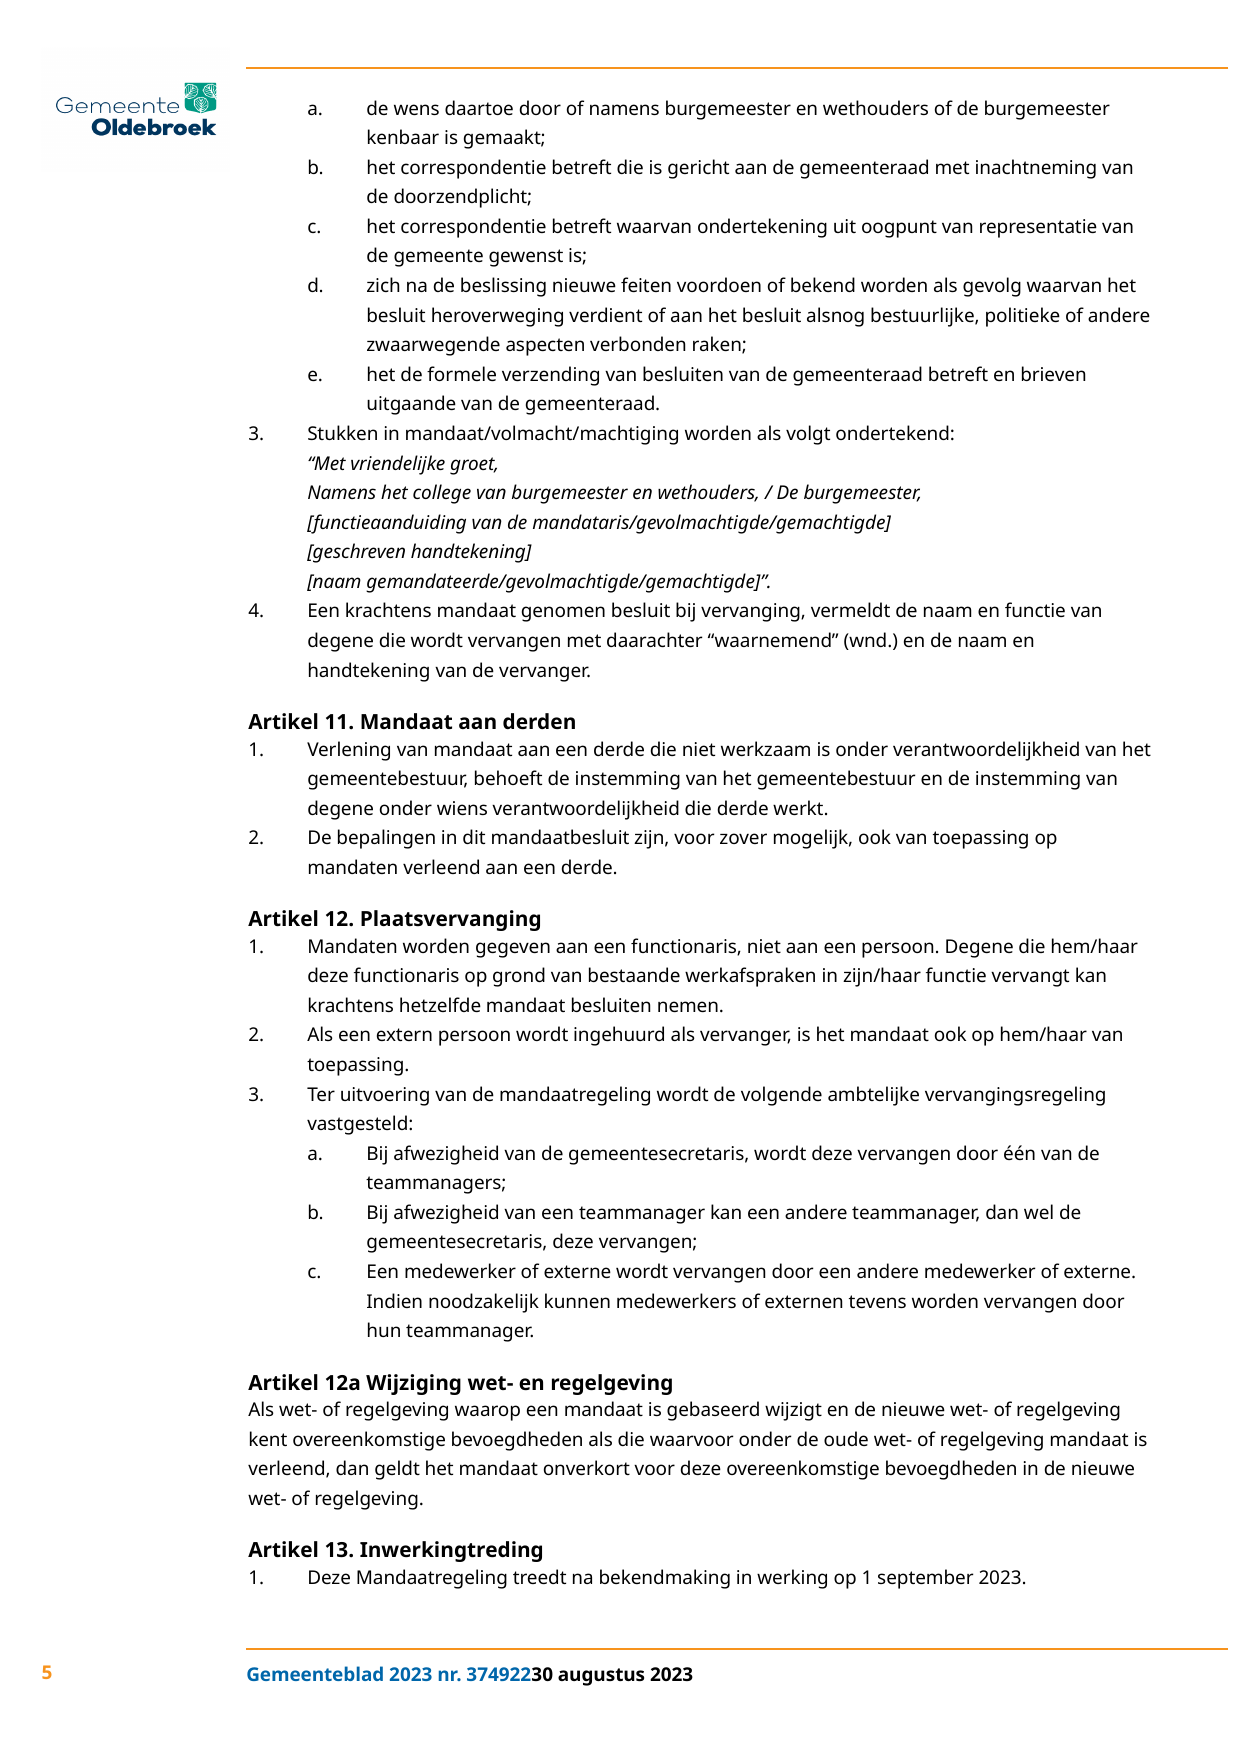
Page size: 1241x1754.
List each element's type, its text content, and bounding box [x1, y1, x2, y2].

list zich na de beslissing nieuwe feiten voordoen of bekend worden als gevolg waarvan het besluit heroverweging verdient of aan het besluit alsnog bestuurlijke, politieke of andere zwaarwegende aspecten verbonden raken; [307, 272, 1152, 357]
list het correspondentie betreft die is gericht aan de gemeenteraad met inachtneming van de doorzendplicht; [307, 154, 1152, 209]
list Een medewerker of externe wordt vervangen door een andere medewerker of externe. Indien noodzakelijk kunnen medewerkers of externen tevens worden vervangen door hun teammanager. [307, 1258, 1152, 1343]
list Deze Mandaatregeling treedt na bekendmaking in werking op 1 september 2023. [248, 1564, 1152, 1590]
text Artikel 12a Wijziging wet- en regelgeving [248, 1368, 1152, 1396]
list De bepalingen in dit mandaatbesluit zijn, voor zover mogelijk, ook van toepassing op mandaten verleend aan een derde. [248, 824, 1152, 880]
text Als wet- of regelgeving waarop een mandaat is gebaseerd wijzigt en de nieuwe wet- of regelgeving kent overeenkomstige bevoegdheden als die waarvoor onder de oude wet- of regelgeving mandaat is verleend, dan geldt het mandaat onverkort voor deze overeenkomstige bevoegdheden in de nieuwe wet- of regelgeving. [248, 1396, 1152, 1511]
list het correspondentie betreft waarvan ondertekening uit oogpunt van representatie van de gemeente gewenst is; [307, 213, 1152, 268]
text Artikel 12. Plaatsvervanging [248, 904, 1152, 933]
text Artikel 13. Inwerkingtreding [248, 1536, 1152, 1564]
list Bij afwezigheid van de gemeentesecretaris, wordt deze vervangen door één van de teammanagers; [307, 1140, 1152, 1195]
list Een krachtens mandaat genomen besluit bij vervanging, vermeldt de naam en functie van degene die wordt vervangen met daarachter “waarnemend” (wnd.) en de naam en handtekening van de vervanger. [248, 598, 1152, 683]
list [naam gemandateerde/gevolmachtigde/gemachtigde]”. [248, 568, 1152, 594]
list Als een extern persoon wordt ingehuurd als vervanger, is het mandaat ook op hem/haar van toepassing. [248, 1022, 1152, 1077]
list Verlening van mandaat aan een derde die niet werkzaam is onder verantwoordelijkheid van het gemeentebestuur, behoeft de instemming van het gemeentebestuur en de instemming van degene onder wiens verantwoordelijkheid die derde werkt. [248, 736, 1152, 821]
list de wens daartoe door of namens burgemeester en wethouders of de burgemeester kenbaar is gemaakt; [307, 95, 1152, 150]
list het de formele verzending van besluiten van de gemeenteraad betreft en brieven uitgaande van de gemeenteraad. [307, 361, 1152, 416]
list Stukken in mandaat/volmacht/machtiging worden als volgt ondertekend: [248, 420, 1152, 446]
picture [41, 47, 231, 172]
list Mandaten worden gegeven aan een functionaris, niet aan een persoon. Degene die hem/haar deze functionaris op grond van bestaande werkafspraken in zijn/haar functie vervangt kan krachtens hetzelfde mandaat besluiten nemen. [248, 933, 1152, 1018]
list [geschreven handtekening] [248, 538, 1152, 564]
list Namens het college van burgemeester en wethouders, / De burgemeester, [248, 479, 1152, 505]
list [functieaanduiding van de mandataris/gevolmachtigde/gemachtigde] [248, 509, 1152, 535]
list “Met vriendelijke groet, [248, 450, 1152, 476]
list Ter uitvoering van de mandaatregeling wordt de volgende ambtelijke vervangingsregeling vastgesteld: [248, 1081, 1152, 1136]
list Bij afwezigheid van een teammanager kan een andere teammanager, dan wel de gemeentesecretaris, deze vervangen; [307, 1199, 1152, 1254]
text Artikel 11. Mandaat aan derden [248, 707, 1152, 736]
